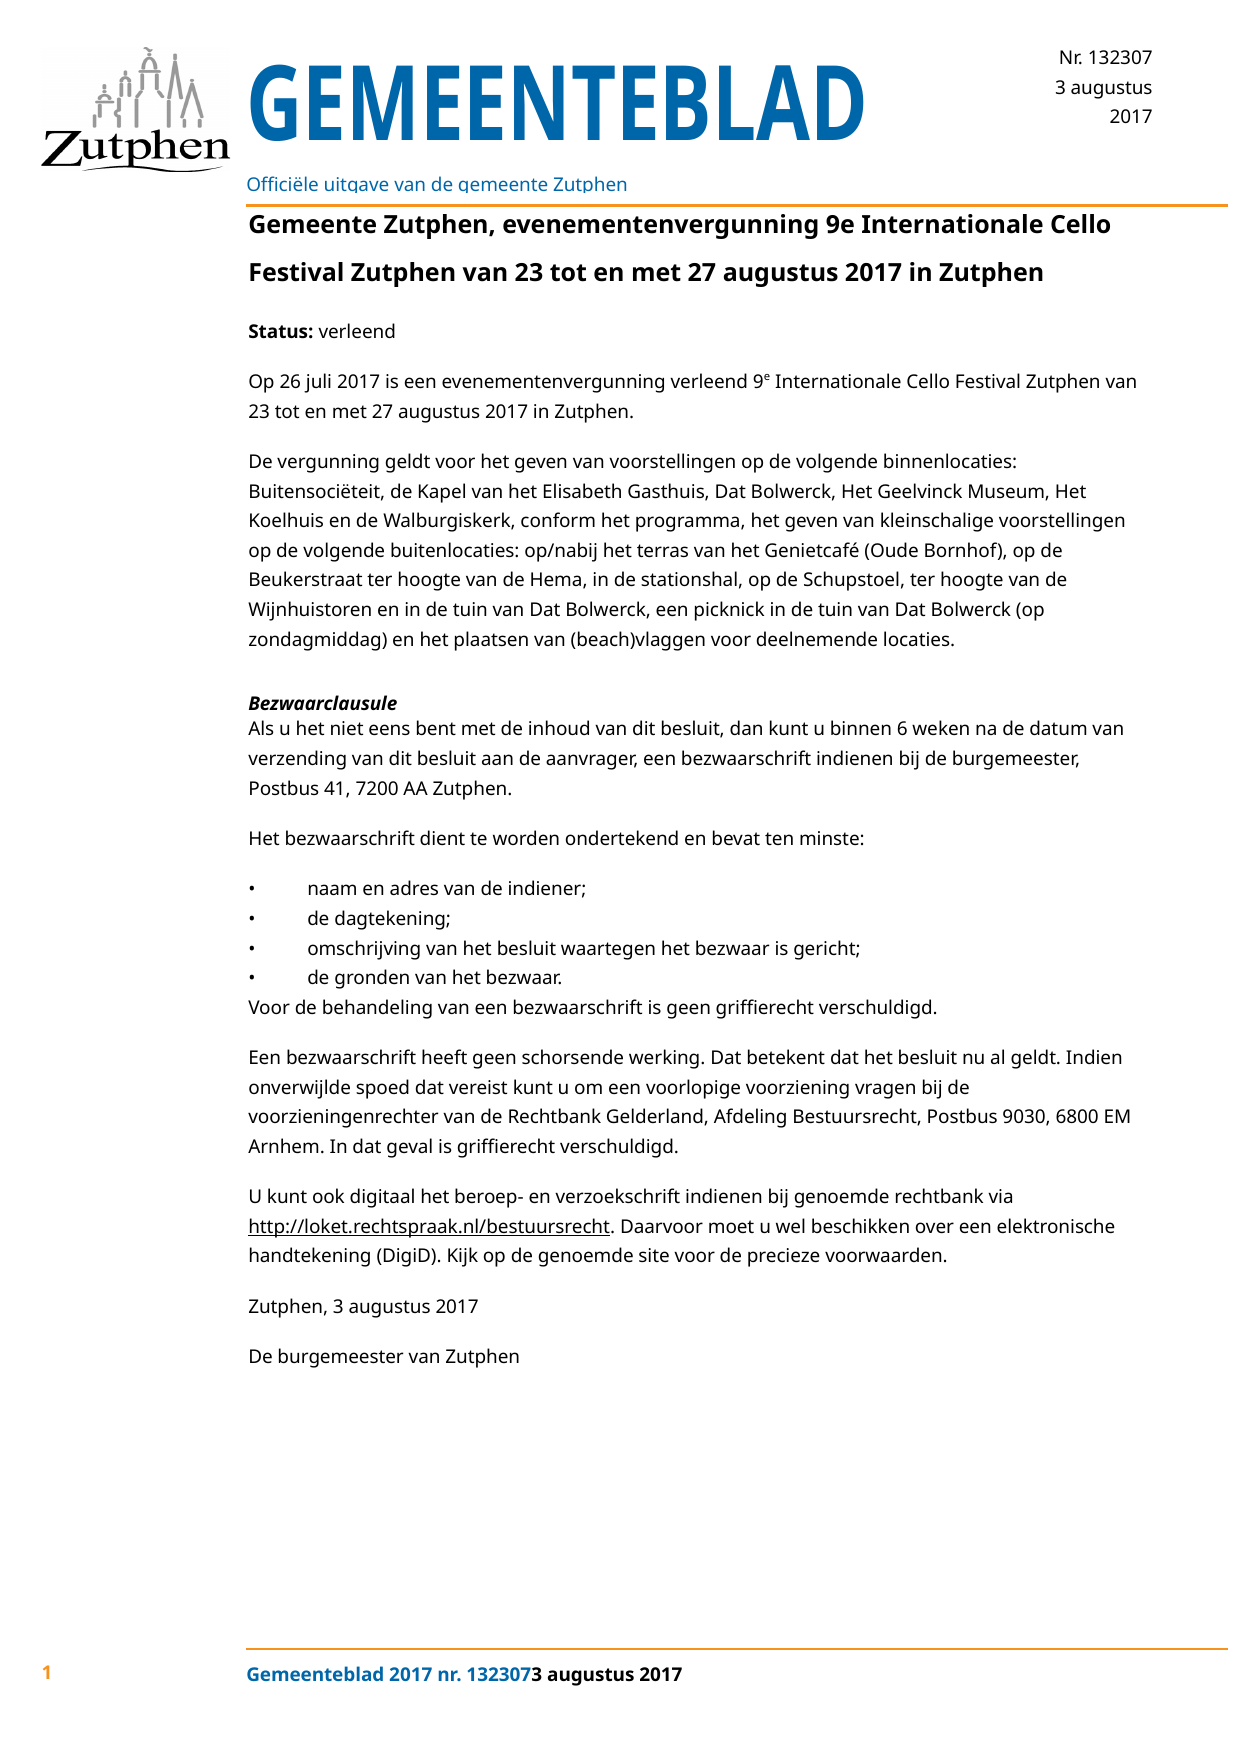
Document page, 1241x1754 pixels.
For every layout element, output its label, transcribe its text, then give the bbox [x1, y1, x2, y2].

text Het bezwaarschrift dient te worden ondertekend en bevat ten minste: [248, 825, 1152, 851]
text Status: verleend [248, 318, 1152, 344]
list omschrijving van het besluit waartegen het bezwaar is gericht; [248, 935, 1152, 960]
text Zutphen, 3 augustus 2017 [248, 1293, 1152, 1319]
text De vergunning geldt voor het geven van voorstellingen op de volgende binnenlocaties: Buitensociëteit, de Kapel van het Elisabeth Gasthuis, Dat Bolwerck, Het Geelvinck Museum, Het Koelhuis en de Walburgiskerk, conform het programma, het geven van kleinschalige voorstellingen op de volgende buitenlocaties: op/nabij het terras van het Genietcafé (Oude Bornhof), op de Beukerstraat ter hoogte van de Hema, in de stationshal, op de Schupstoel, ter hoogte van de Wijnhuistoren en in de tuin van Dat Bolwerck, een picknick in de tuin van Dat Bolwerck (op zondagmiddag) en het plaatsen van (beach)vlaggen voor deelnemende locaties. [248, 448, 1152, 652]
text Gemeente Zutphen, evenementenvergunning 9e Internationale Cello Festival Zutphen van 23 tot en met 27 augustus 2017 in Zutphen [248, 207, 1152, 288]
text Voor de behandeling van een bezwaarschrift is geen griffierecht verschuldigd. [248, 994, 1152, 1019]
list naam en adres van de indiener; [248, 876, 1152, 901]
list de dagtekening; [248, 905, 1152, 931]
text Op 26 juli 2017 is een evenementenvergunning verleend 9e Internationale Cello Festival Zutphen van 23 tot en met 27 augustus 2017 in Zutphen. [248, 368, 1152, 424]
text Bezwaarclausule [248, 690, 1152, 716]
text Als u het niet eens bent met de inhoud van dit besluit, dan kunt u binnen 6 weken na de datum van verzending van dit besluit aan de aanvrager, een bezwaarschrift indienen bij de burgemeester, Postbus 41, 7200 AA Zutphen. [248, 716, 1152, 800]
text U kunt ook digitaal het beroep- en verzoekschrift indienen bij genoemde rechtbank via http://loket.rechtspraak.nl/bestuursrecht. Daarvoor moet u wel beschikken over een elektronische handtekening (DigiD). Kijk op de genoemde site voor de precieze voorwaarden. [248, 1183, 1152, 1268]
text Een bezwaarschrift heeft geen schorsende werking. Dat betekent dat het besluit nu al geldt. Indien onverwijlde spoed dat vereist kunt u om een voorlopige voorziening vragen bij de voorzieningenrechter van de Rechtbank Gelderland, Afdeling Bestuursrecht, Postbus 9030, 6800 EM Arnhem. In dat geval is griffierecht verschuldigd. [248, 1044, 1152, 1159]
picture [41, 47, 231, 172]
list de gronden van het bezwaar. [248, 964, 1152, 990]
text De burgemeester van Zutphen [248, 1343, 1152, 1369]
